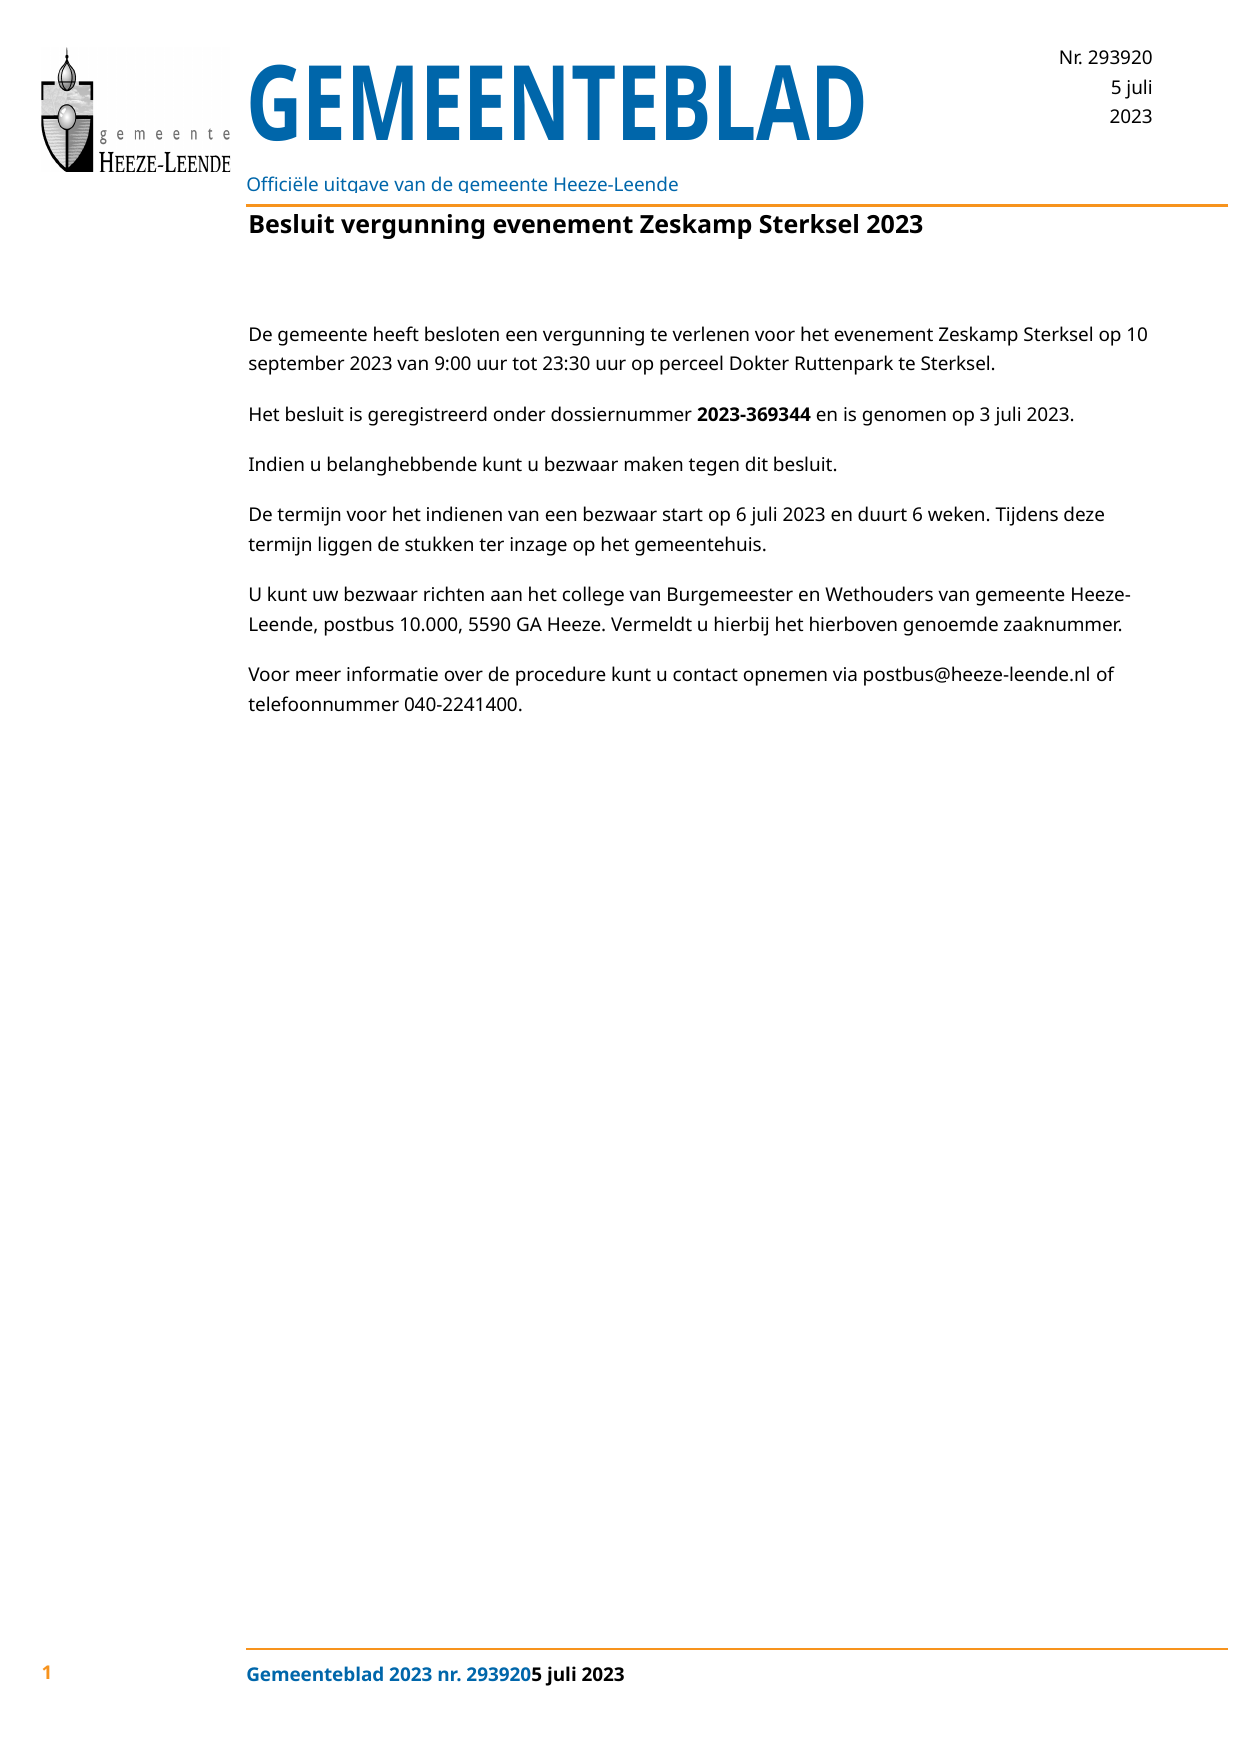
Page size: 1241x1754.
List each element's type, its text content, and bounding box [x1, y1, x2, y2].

text Het besluit is geregistreerd onder dossiernummer 2023-369344 en is genomen op 3 juli 2023. [248, 401, 1152, 426]
text Indien u belanghebbende kunt u bezwaar maken tegen dit besluit. [248, 451, 1152, 477]
text De termijn voor het indienen van een bezwaar start op 6 juli 2023 en duurt 6 weken. Tijdens deze termijn liggen de stukken ter inzage op het gemeentehuis. [248, 502, 1152, 557]
text Voor meer informatie over de procedure kunt u contact opnemen via postbus@heeze-leende.nl of telefoonnummer 040-2241400. [248, 662, 1152, 717]
text De gemeente heeft besloten een vergunning te verlenen voor het evenement Zeskamp Sterksel op 10 september 2023 van 9:00 uur tot 23:30 uur op perceel Dokter Ruttenpark te Sterksel. [248, 321, 1152, 376]
picture [41, 47, 231, 172]
text U kunt uw bezwaar richten aan het college van Burgemeester en Wethouders van gemeente Heeze-Leende, postbus 10.000, 5590 GA Heeze. Vermeldt u hierbij het hierboven genoemde zaaknummer. [248, 582, 1152, 637]
text Besluit vergunning evenement Zeskamp Sterksel 2023 [248, 207, 1152, 241]
